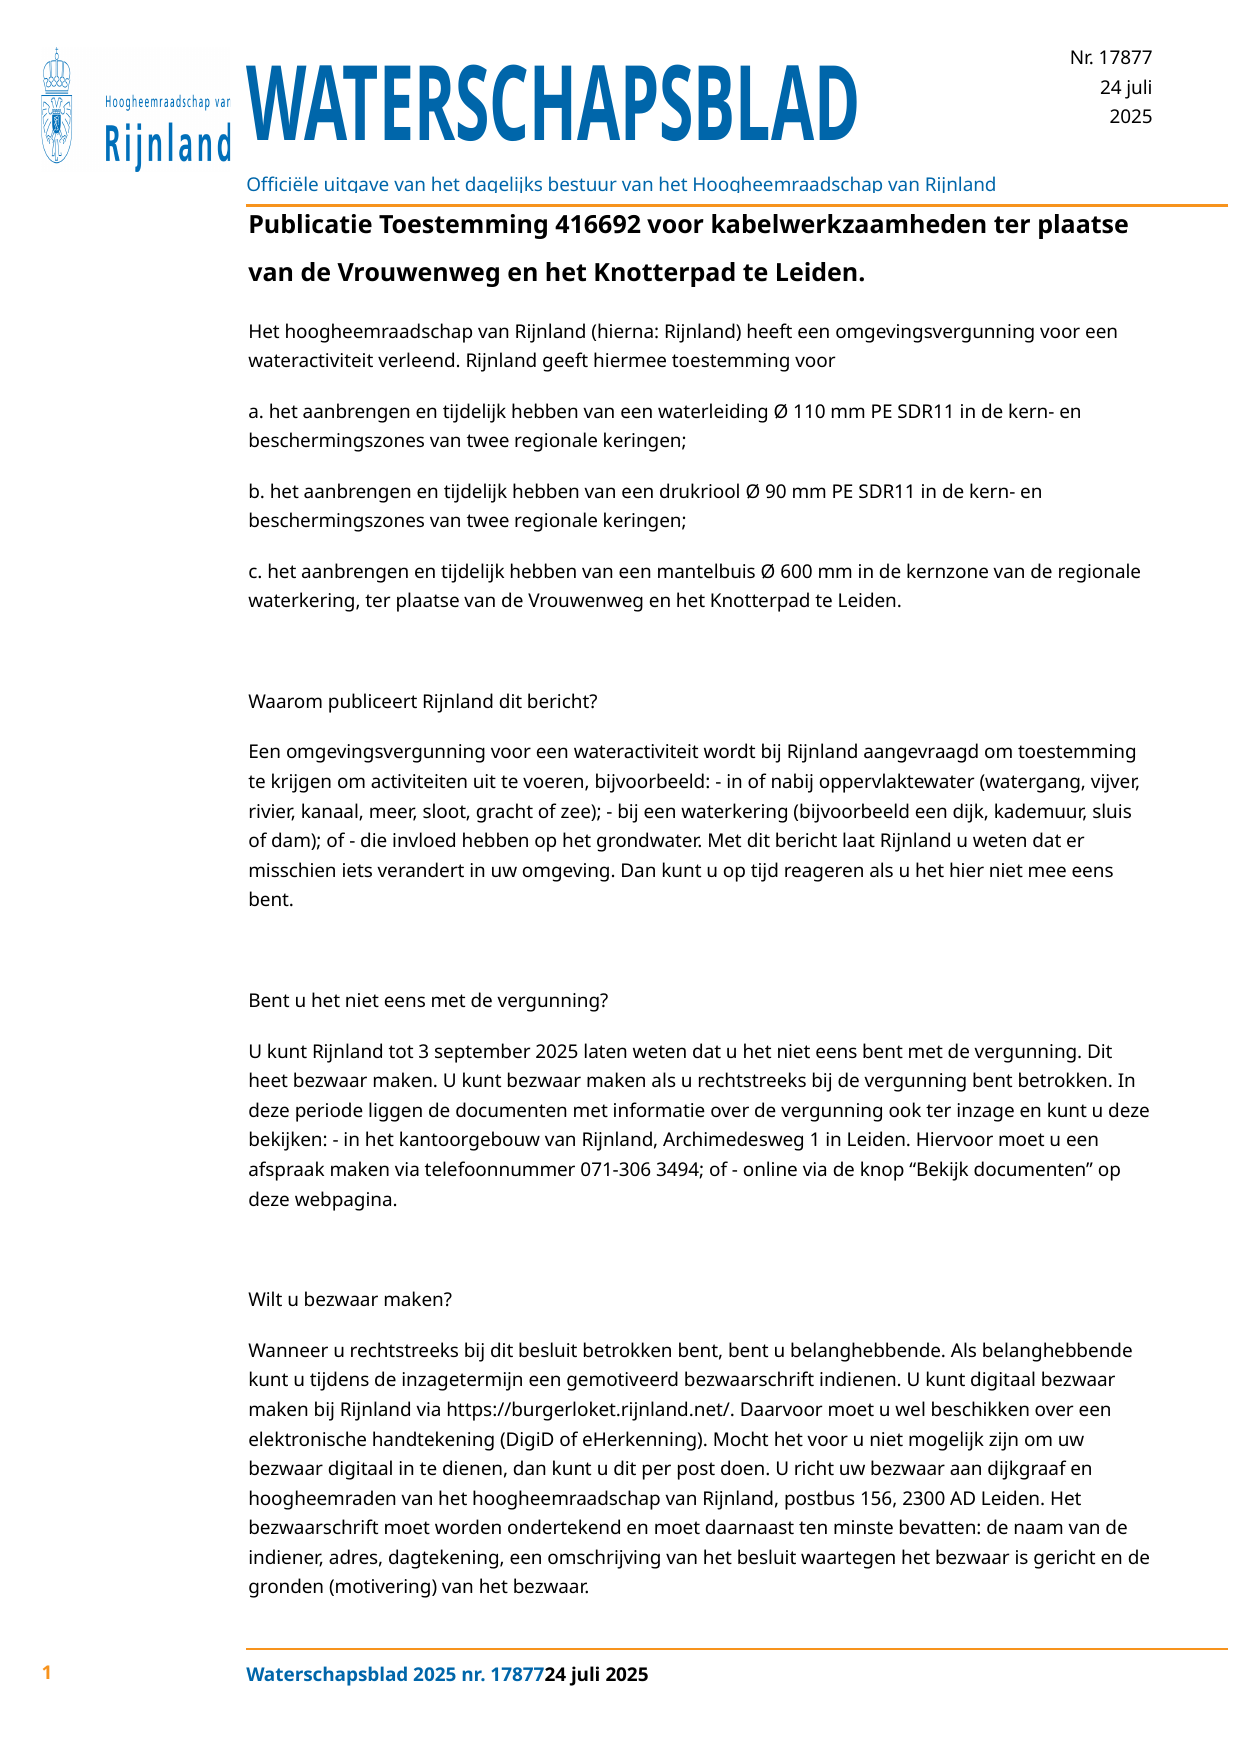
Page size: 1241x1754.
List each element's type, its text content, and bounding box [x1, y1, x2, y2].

text Het hoogheemraadschap van Rijnland (hierna: Rijnland) heeft een omgevingsvergunning voor een wateractiviteit verleend. Rijnland geeft hiermee toestemming voor [248, 318, 1152, 373]
text c. het aanbrengen en tijdelijk hebben van een mantelbuis Ø 600 mm in de kernzone van de regionale waterkering, ter plaatse van de Vrouwenweg en het Knotterpad te Leiden. [248, 558, 1152, 613]
text U kunt Rijnland tot 3 september 2025 laten weten dat u het niet eens bent met de vergunning. Dit heet bezwaar maken. U kunt bezwaar maken als u rechtstreeks bij de vergunning bent betrokken. In deze periode liggen de documenten met informatie over de vergunning ook ter inzage en kunt u deze bekijken: - in het kantoorgebouw van Rijnland, Archimedesweg 1 in Leiden. Hiervoor moet u een afspraak maken via telefoonnummer 071-306 3494; of - online via de knop “Bekijk documenten” op deze webpagina. [248, 1038, 1152, 1212]
text Publicatie Toestemming 416692 voor kabelwerkzaamheden ter plaatse van de Vrouwenweg en het Knotterpad te Leiden. [248, 207, 1152, 288]
text a. het aanbrengen en tijdelijk hebben van een waterleiding Ø 110 mm PE SDR11 in de kern- en beschermingszones van twee regionale keringen; [248, 398, 1152, 453]
text Wanneer u rechtstreeks bij dit besluit betrokken bent, bent u belanghebbende. Als belanghebbende kunt u tijdens de inzagetermijn een gemotiveerd bezwaarschrift indienen. U kunt digitaal bezwaar maken bij Rijnland via https://burgerloket.rijnland.net/. Daarvoor moet u wel beschikken over een elektronische handtekening (DigiD of eHerkenning). Mocht het voor u niet mogelijk zijn om uw bezwaar digitaal in te dienen, dan kunt u dit per post doen. U richt uw bezwaar aan dijkgraaf en hoogheemraden van het hoogheemraadschap van Rijnland, postbus 156, 2300 AD Leiden. Het bezwaarschrift moet worden ondertekend en moet daarnaast ten minste bevatten: de naam van de indiener, adres, dagtekening, een omschrijving van het besluit waartegen het bezwaar is gericht en de gronden (motivering) van het bezwaar. [248, 1337, 1152, 1599]
text Een omgevingsvergunning voor een wateractiviteit wordt bij Rijnland aangevraagd om toestemming te krijgen om activiteiten uit te voeren, bijvoorbeeld: - in of nabij oppervlaktewater (watergang, vijver, rivier, kanaal, meer, sloot, gracht of zee); - bij een waterkering (bijvoorbeeld een dijk, kademuur, sluis of dam); of - die invloed hebben op het grondwater. Met dit bericht laat Rijnland u weten dat er misschien iets verandert in uw omgeving. Dan kunt u op tijd reageren als u het hier niet mee eens bent. [248, 739, 1152, 912]
text Bent u het niet eens met de vergunning? [248, 987, 1152, 1013]
text b. het aanbrengen en tijdelijk hebben van een drukriool Ø 90 mm PE SDR11 in de kern- en beschermingszones van twee regionale keringen; [248, 478, 1152, 533]
text Waarom publiceert Rijnland dit bericht? [248, 688, 1152, 714]
picture [41, 47, 231, 172]
text Wilt u bezwaar maken? [248, 1287, 1152, 1312]
